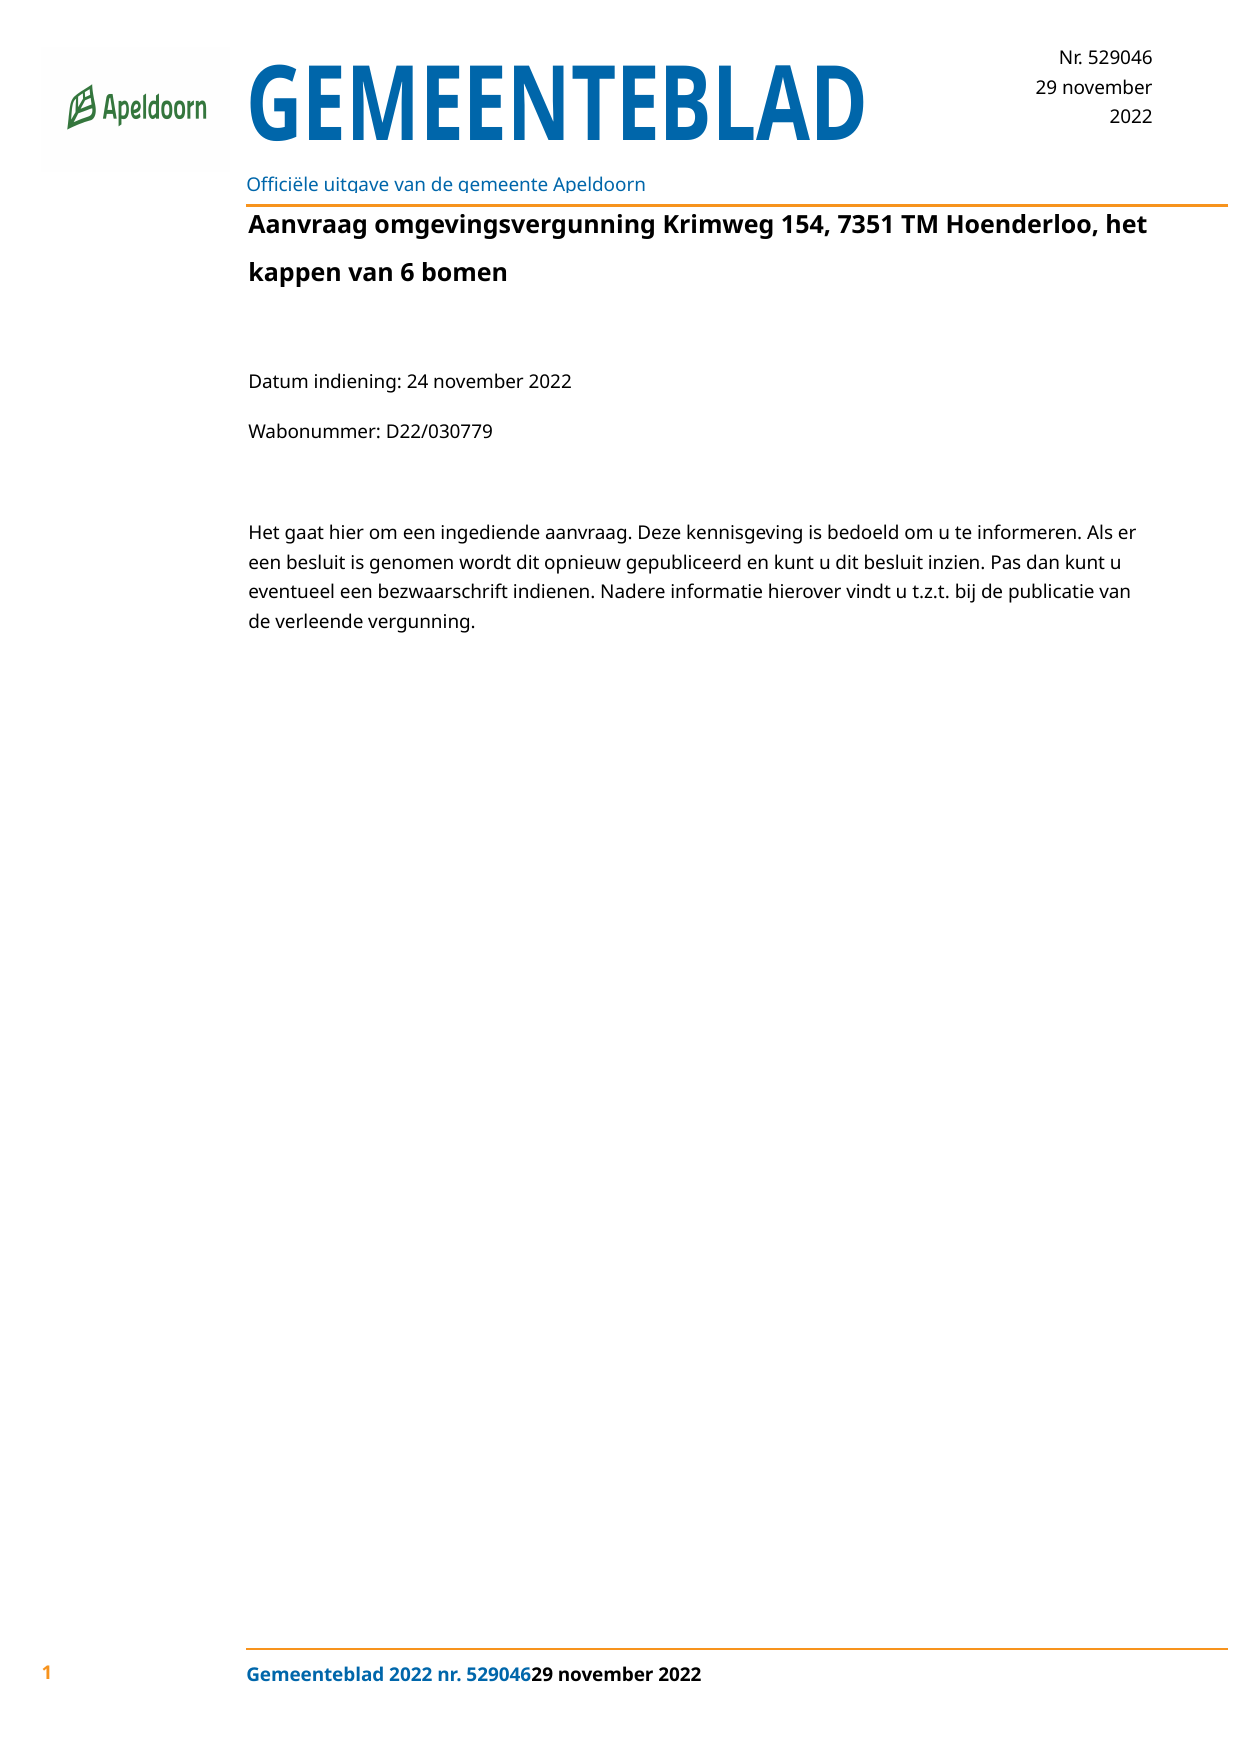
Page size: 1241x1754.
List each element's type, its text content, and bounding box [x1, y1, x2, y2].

text Het gaat hier om een ingediende aanvraag. Deze kennisgeving is bedoeld om u te informeren. Als er een besluit is genomen wordt dit opnieuw gepubliceerd en kunt u dit besluit inzien. Pas dan kunt u eventueel een bezwaarschrift indienen. Nadere informatie hierover vindt u t.z.t. bij de publicatie van de verleende vergunning. [248, 519, 1152, 634]
picture [41, 47, 231, 172]
text Wabonummer: D22/030779 [248, 419, 1152, 444]
text Aanvraag omgevingsvergunning Krimweg 154, 7351 TM Hoenderloo, het kappen van 6 bomen [248, 207, 1152, 288]
text Datum indiening: 24 november 2022 [248, 368, 1152, 394]
